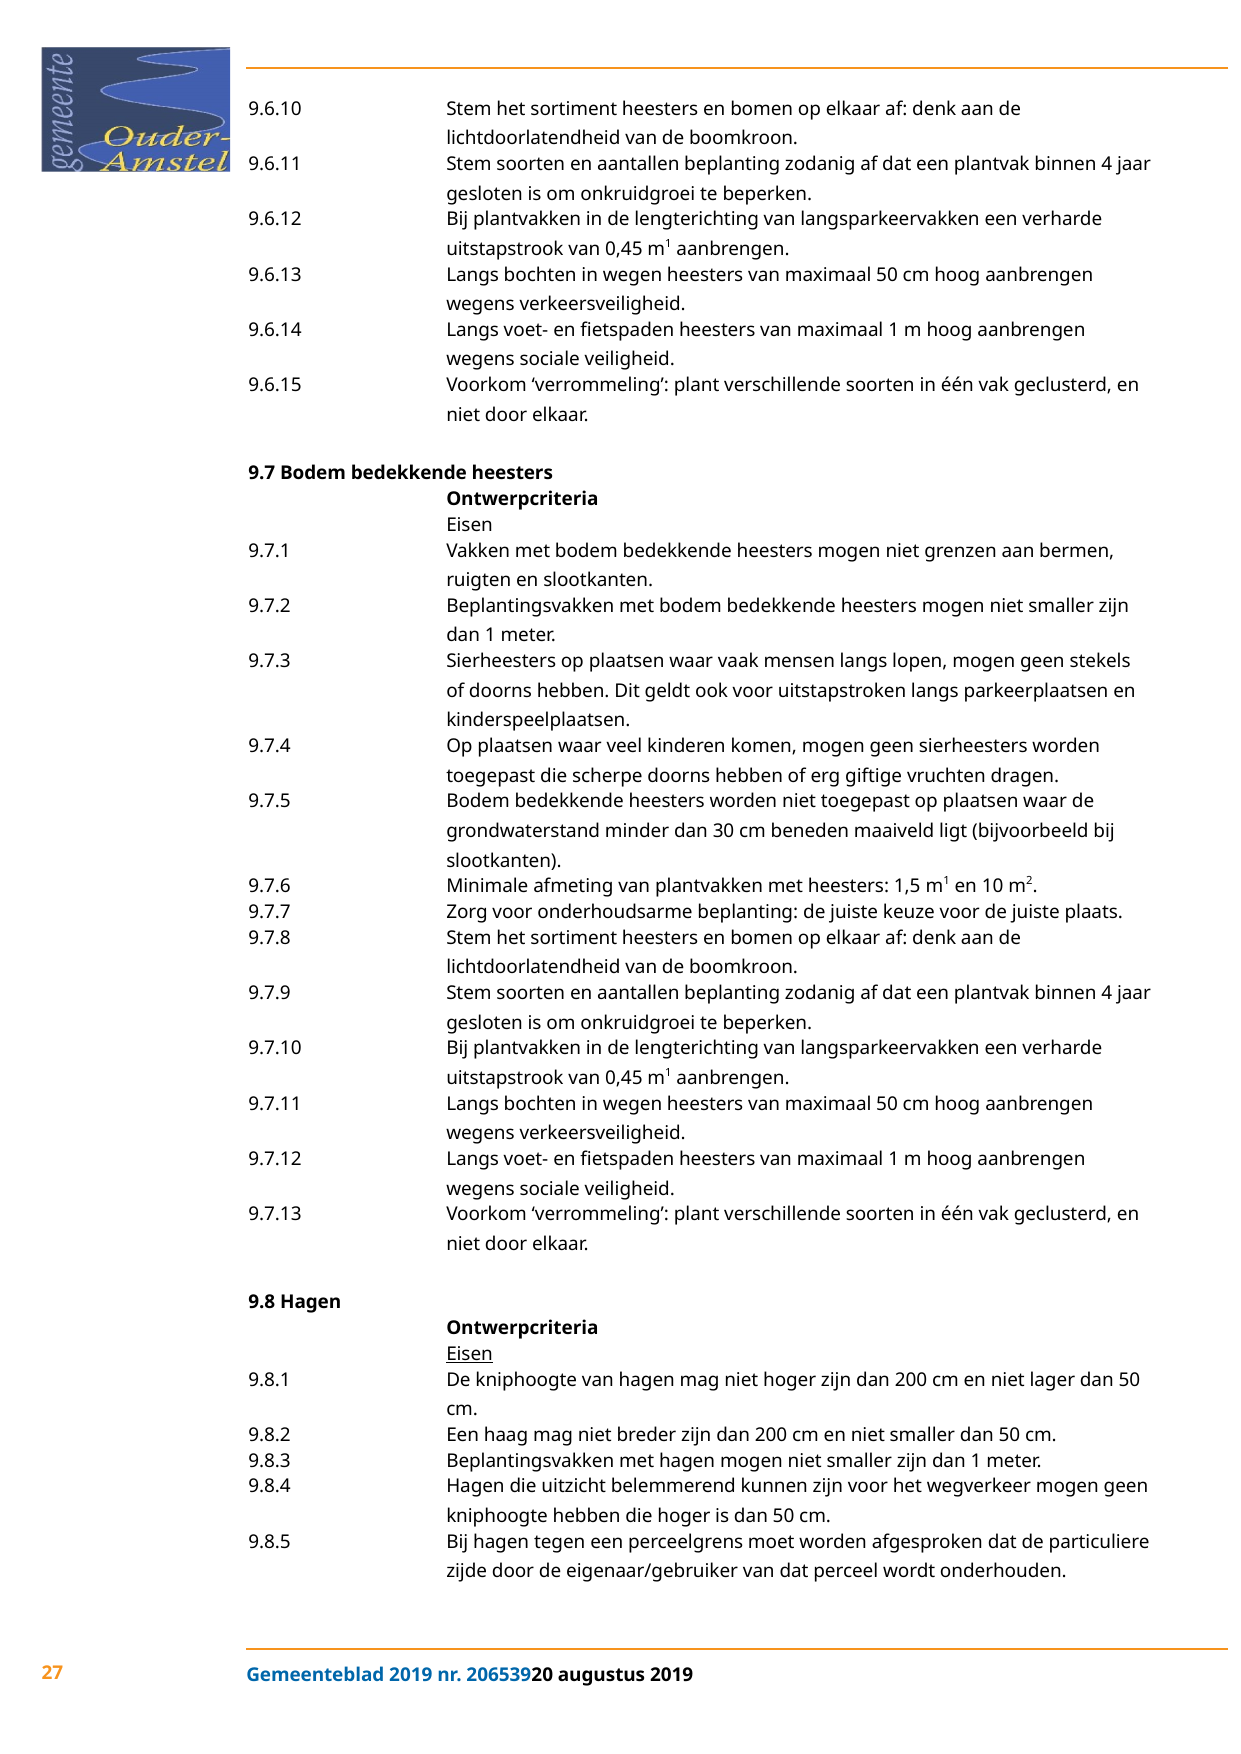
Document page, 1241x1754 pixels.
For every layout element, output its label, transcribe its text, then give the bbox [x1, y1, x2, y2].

table_cell Stem soorten en aantallen beplanting zodanig af dat een plantvak binnen 4 jaar gesloten is om onkruidgroei te beperken. [446, 150, 1152, 205]
table_cell Langs bochten in wegen heesters van maximaal 50 cm hoog aanbrengen wegens verkeersveiligheid. [446, 1090, 1152, 1145]
table_cell Langs bochten in wegen heesters van maximaal 50 cm hoog aanbrengen wegens verkeersveiligheid. [446, 261, 1152, 316]
table_cell 9.7.11 [248, 1090, 446, 1145]
table_cell 9.8.1 [248, 1366, 446, 1421]
table_cell Langs voet- en fietspaden heesters van maximaal 1 m hoog aanbrengen wegens sociale veiligheid. [446, 316, 1152, 371]
table_cell 9.6.14 [248, 316, 446, 371]
table_cell 9.7.9 [248, 979, 446, 1034]
table_cell Bij hagen tegen een perceelgrens moet worden afgesproken dat de particuliere zijde door de eigenaar/gebruiker van dat perceel wordt onderhouden. [446, 1528, 1152, 1583]
table_cell 9.7.8 [248, 924, 446, 979]
table_cell Langs voet- en fietspaden heesters van maximaal 1 m hoog aanbrengen wegens sociale veiligheid. [446, 1145, 1152, 1201]
table_cell 9.7.6 [248, 873, 446, 898]
table_cell 9.7.5 [248, 788, 446, 872]
table_header [248, 485, 446, 511]
text 9.7 Bodem bedekkende heesters [248, 459, 1152, 485]
table_cell Een haag mag niet breder zijn dan 200 cm en niet smaller dan 50 cm. [446, 1421, 1152, 1447]
table_cell 9.8.4 [248, 1473, 446, 1528]
text 9.8 Hagen [248, 1289, 1152, 1314]
table_cell Sierheesters op plaatsen waar vaak mensen langs lopen, mogen geen stekels of doorns hebben. Dit geldt ook voor uitstapstroken langs parkeerplaatsen en kinderspeelplaatsen. [446, 648, 1152, 732]
table_cell 9.7.12 [248, 1145, 446, 1201]
table_cell Op plaatsen waar veel kinderen komen, mogen geen sierheesters worden toegepast die scherpe doorns hebben of erg giftige vruchten dragen. [446, 732, 1152, 788]
table_cell De kniphoogte van hagen mag niet hoger zijn dan 200 cm en niet lager dan 50 cm. [446, 1366, 1152, 1421]
table_cell Hagen die uitzicht belemmerend kunnen zijn voor het wegverkeer mogen geen kniphoogte hebben die hoger is dan 50 cm. [446, 1473, 1152, 1528]
table_cell Voorkom ‘verrommeling’: plant verschillende soorten in één vak geclusterd, en niet door elkaar. [446, 371, 1152, 427]
table_cell Eisen [446, 1340, 1152, 1366]
table_cell Stem soorten en aantallen beplanting zodanig af dat een plantvak binnen 4 jaar gesloten is om onkruidgroei te beperken. [446, 979, 1152, 1034]
table_header [248, 1315, 446, 1340]
table_cell Stem het sortiment heesters en bomen op elkaar af: denk aan de lichtdoorlatendheid van de boomkroon. [446, 95, 1152, 150]
picture [41, 47, 231, 172]
table_cell 9.6.10 [248, 95, 446, 150]
table_cell Bij plantvakken in de lengterichting van langsparkeervakken een verharde uitstapstrook van 0,45 m1 aanbrengen. [446, 1035, 1152, 1090]
table_cell 9.8.2 [248, 1421, 446, 1447]
table_cell 9.7.3 [248, 648, 446, 732]
table_cell Stem het sortiment heesters en bomen op elkaar af: denk aan de lichtdoorlatendheid van de boomkroon. [446, 924, 1152, 979]
table_cell 9.7.7 [248, 898, 446, 924]
table_cell Beplantingsvakken met bodem bedekkende heesters mogen niet smaller zijn dan 1 meter. [446, 592, 1152, 647]
table_cell 9.7.4 [248, 732, 446, 788]
table_cell Zorg voor onderhoudsarme beplanting: de juiste keuze voor de juiste plaats. [446, 898, 1152, 924]
table_cell [248, 511, 446, 537]
table_cell Minimale afmeting van plantvakken met heesters: 1,5 m1 en 10 m2. [446, 873, 1152, 898]
table_cell 9.7.13 [248, 1201, 446, 1256]
table_cell 9.6.15 [248, 371, 446, 427]
table_cell 9.7.10 [248, 1035, 446, 1090]
table_cell 9.8.3 [248, 1447, 446, 1473]
table_cell Bodem bedekkende heesters worden niet toegepast op plaatsen waar de grondwaterstand minder dan 30 cm beneden maaiveld ligt (bijvoorbeeld bij slootkanten). [446, 788, 1152, 872]
table_cell 9.7.1 [248, 537, 446, 592]
table_cell Vakken met bodem bedekkende heesters mogen niet grenzen aan bermen, ruigten en slootkanten. [446, 537, 1152, 592]
table_header Ontwerpcriteria [446, 1315, 1152, 1340]
table_cell [248, 1340, 446, 1366]
table_cell 9.6.12 [248, 205, 446, 261]
table_cell 9.6.11 [248, 150, 446, 205]
table_cell 9.7.2 [248, 592, 446, 647]
table_cell Voorkom ‘verrommeling’: plant verschillende soorten in één vak geclusterd, en niet door elkaar. [446, 1201, 1152, 1256]
table_cell 9.6.13 [248, 261, 446, 316]
table_cell Beplantingsvakken met hagen mogen niet smaller zijn dan 1 meter. [446, 1447, 1152, 1473]
table_cell Bij plantvakken in de lengterichting van langsparkeervakken een verharde uitstapstrook van 0,45 m1 aanbrengen. [446, 205, 1152, 261]
table_cell 9.8.5 [248, 1528, 446, 1583]
table_cell Eisen [446, 511, 1152, 537]
table_header Ontwerpcriteria [446, 485, 1152, 511]
